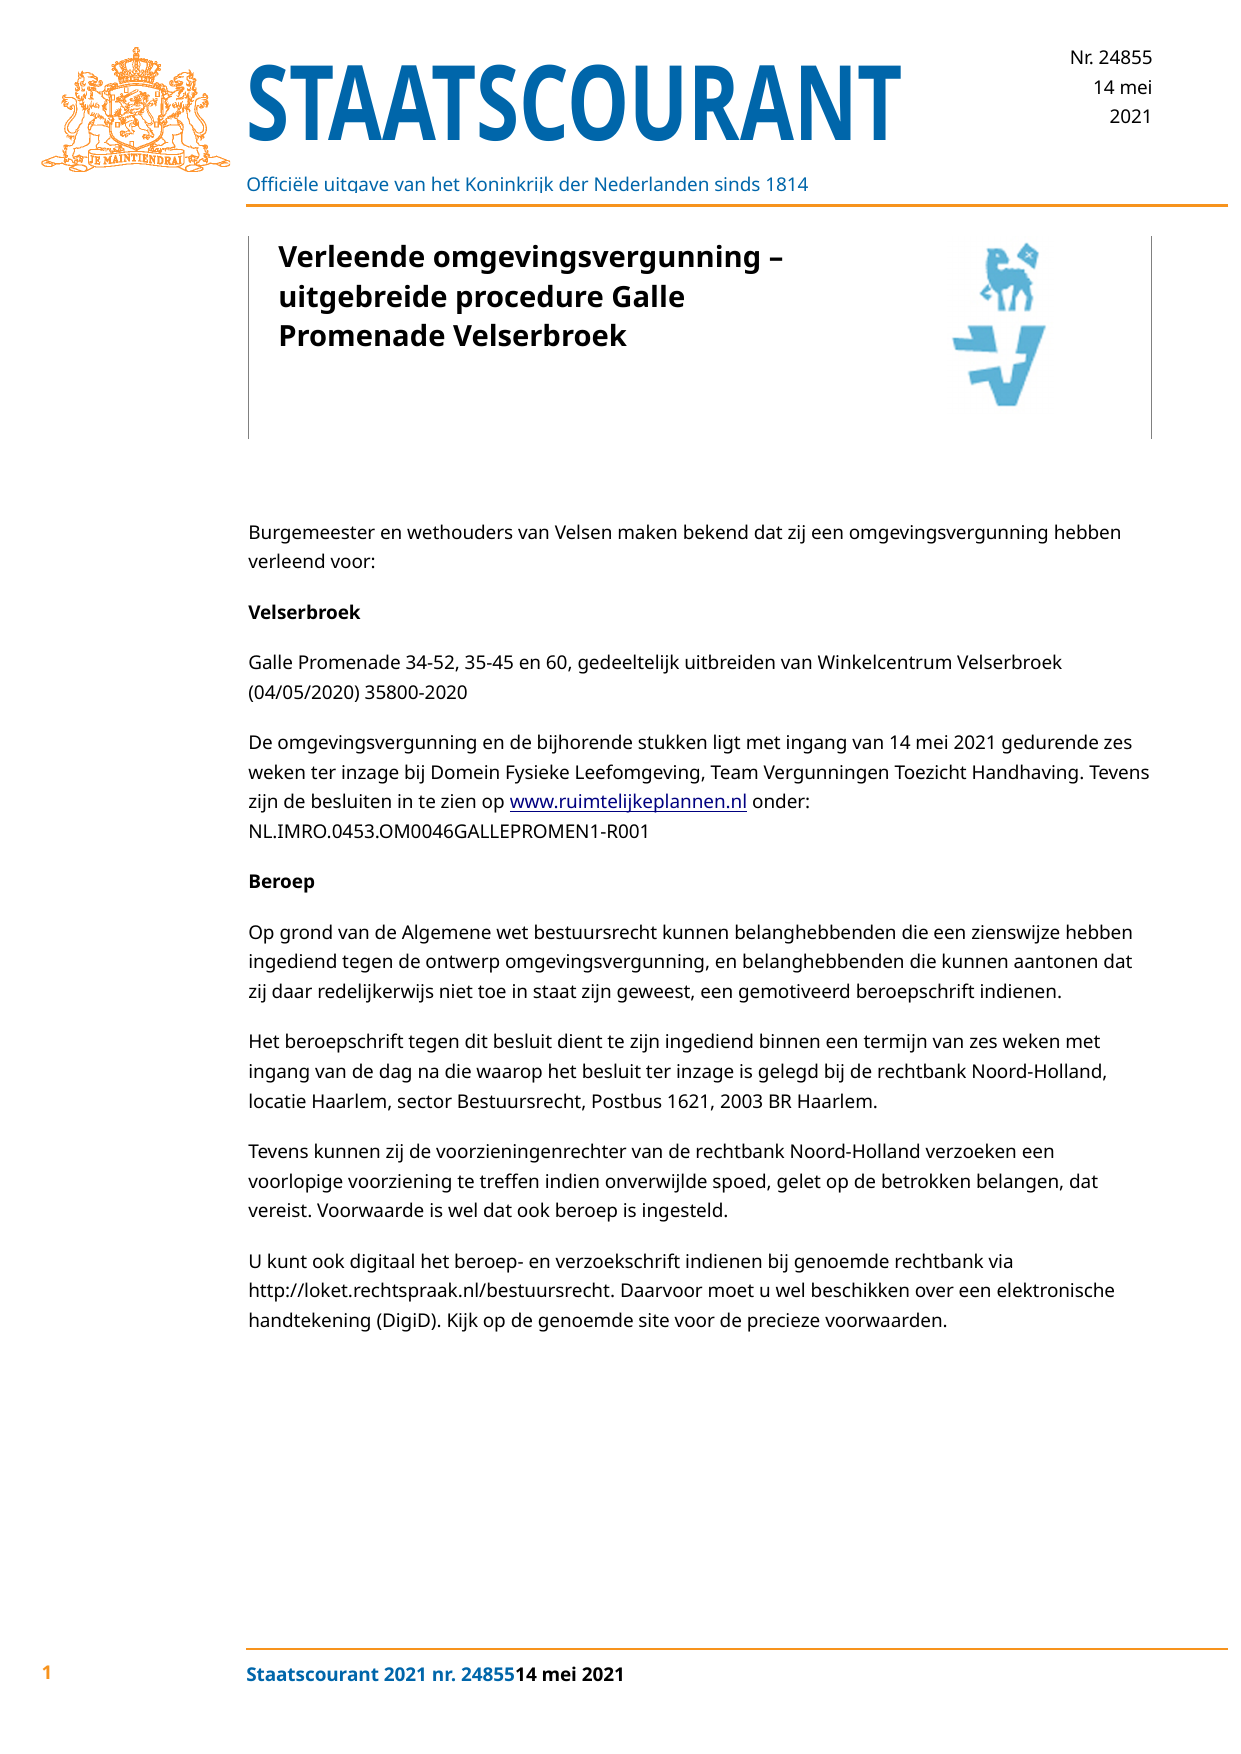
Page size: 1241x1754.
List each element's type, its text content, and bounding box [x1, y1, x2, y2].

picture [41, 47, 231, 172]
text Beroep [248, 869, 1152, 894]
text Het beroepschrift tegen dit besluit dient te zijn ingediend binnen een termijn van zes weken met ingang van de dag na die waarop het besluit ter inzage is gelegd bij de rechtbank Noord-Holland, locatie Haarlem, sector Bestuursrecht, Postbus 1621, 2003 BR Haarlem. [248, 1029, 1152, 1113]
picture [946, 236, 1055, 414]
table_header [1055, 236, 1151, 413]
table_header Verleende omgevingsvergunning – uitgebreide procedure Galle Promenade Velserbroek [249, 236, 850, 439]
text U kunt ook digitaal het beroep- en verzoekschrift indienen bij genoemde rechtbank via http://loket.rechtspraak.nl/bestuursrecht. Daarvoor moet u wel beschikken over een elektronische handtekening (DigiD). Kijk op de genoemde site voor de precieze voorwaarden. [248, 1248, 1152, 1333]
text Burgemeester en wethouders van Velsen maken bekend dat zij een omgevingsvergunning hebben verleend voor: [248, 519, 1152, 574]
table_header [850, 236, 946, 413]
text Galle Promenade 34-52, 35-45 en 60, gedeeltelijk uitbreiden van Winkelcentrum Velserbroek (04/05/2020) 35800-2020 [248, 649, 1152, 705]
text Op grond van de Algemene wet bestuursrecht kunnen belanghebbenden die een zienswijze hebben ingediend tegen de ontwerp omgevingsvergunning, en belanghebbenden die kunnen aantonen dat zij daar redelijkerwijs niet toe in staat zijn geweest, een gemotiveerd beroepschrift indienen. [248, 919, 1152, 1004]
text Tevens kunnen zij de voorzieningenrechter van de rechtbank Noord-Holland verzoeken een voorlopige voorziening te treffen indien onverwijlde spoed, gelet op de betrokken belangen, dat vereist. Voorwaarde is wel dat ook beroep is ingesteld. [248, 1138, 1152, 1223]
text De omgevingsvergunning en de bijhorende stukken ligt met ingang van 14 mei 2021 gedurende zes weken ter inzage bij Domein Fysieke Leefomgeving, Team Vergunningen Toezicht Handhaving. Tevens zijn de besluiten in te zien op www.ruimtelijkeplannen.nl onder: NL.IMRO.0453.OM0046GALLEPROMEN1-R001 [248, 729, 1152, 844]
table_header [850, 414, 1151, 439]
text Velserbroek [248, 599, 1152, 625]
